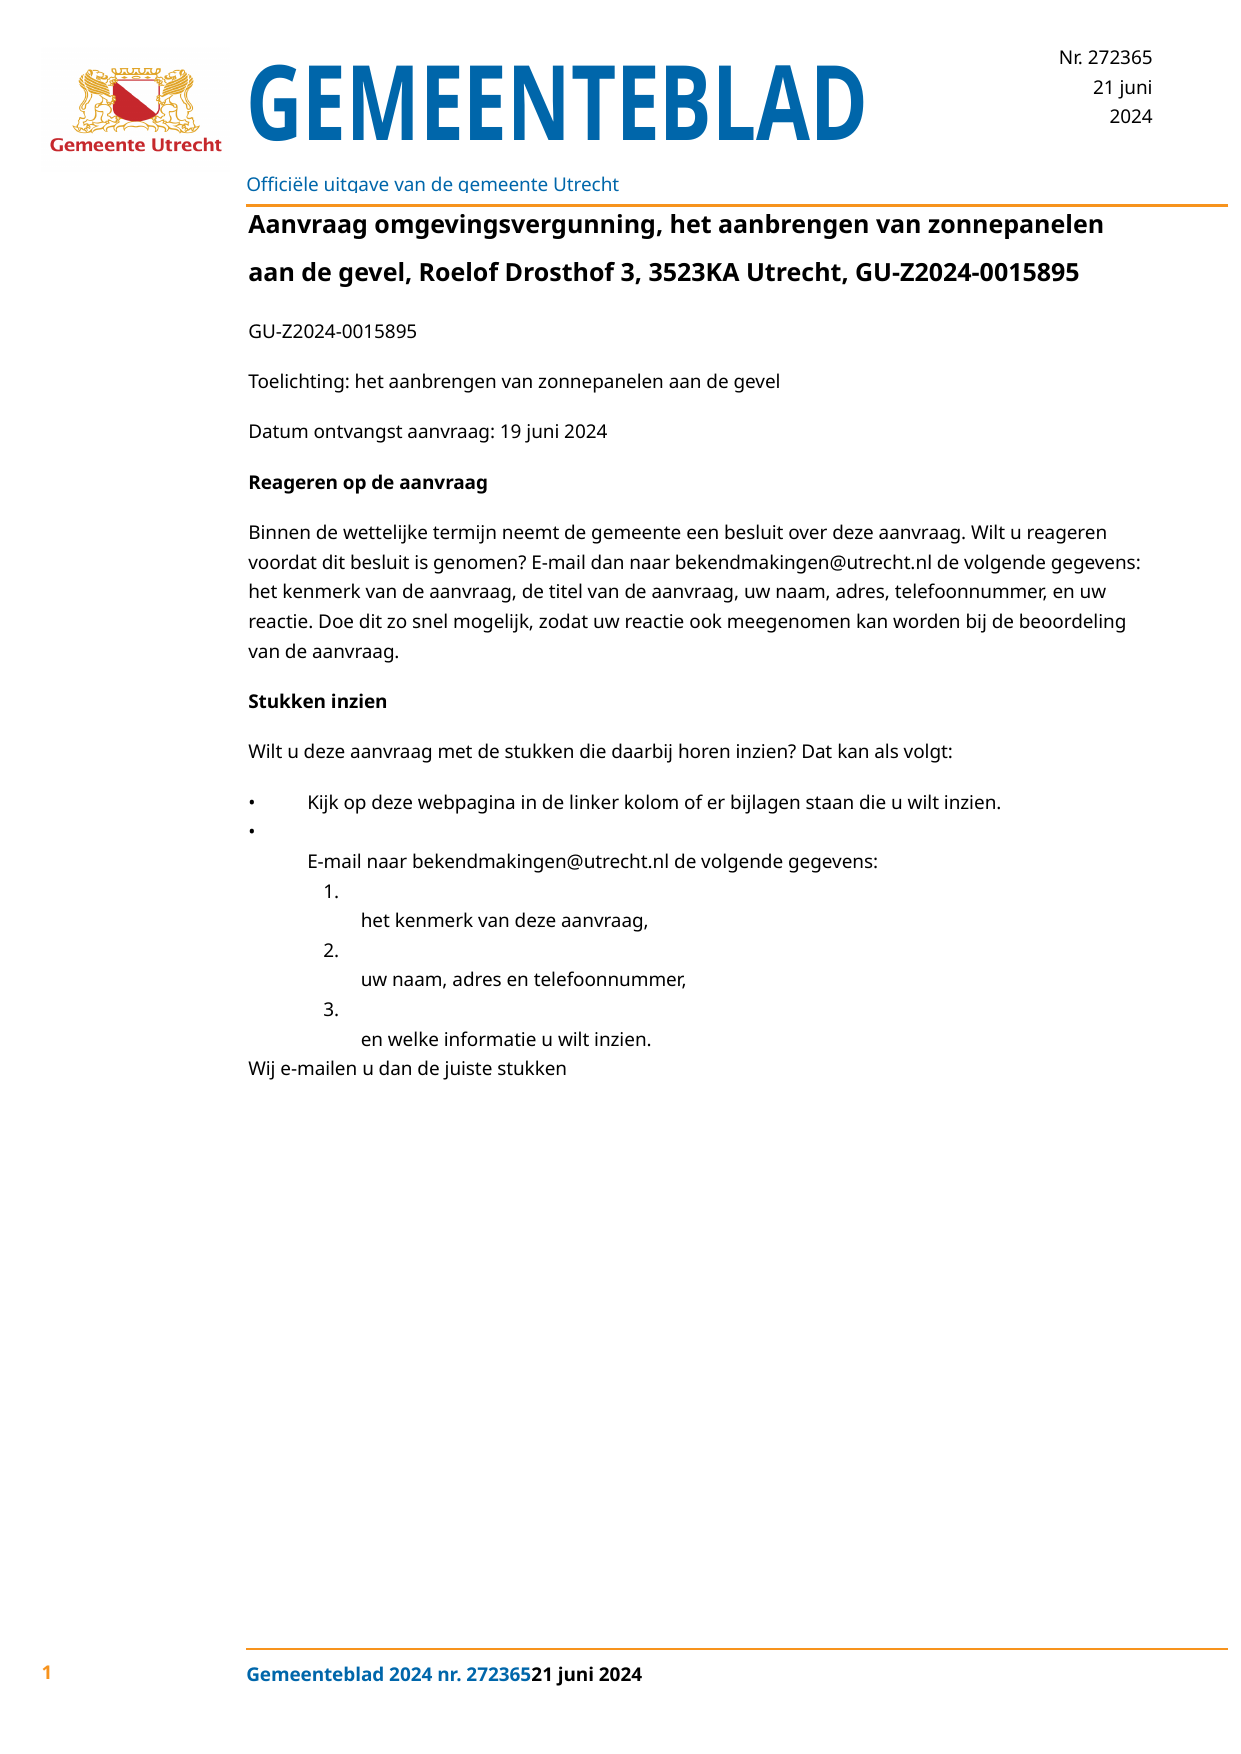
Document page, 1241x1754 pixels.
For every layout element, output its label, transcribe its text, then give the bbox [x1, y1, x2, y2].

list het kenmerk van deze aanvraag, [323, 907, 1152, 933]
text Datum ontvangst aanvraag: 19 juni 2024 [248, 419, 1152, 444]
text Binnen de wettelijke termijn neemt de gemeente een besluit over deze aanvraag. Wilt u reageren voordat dit besluit is genomen? E-mail dan naar bekendmakingen@utrecht.nl de volgende gegevens: het kenmerk van de aanvraag, de titel van de aanvraag, uw naam, adres, telefoonnummer, en uw reactie. Doe dit zo snel mogelijk, zodat uw reactie ook meegenomen kan worden bij de beoordeling van de aanvraag. [248, 519, 1152, 664]
text Toelichting: het aanbrengen van zonnepanelen aan de gevel [248, 368, 1152, 394]
text Wilt u deze aanvraag met de stukken die daarbij horen inzien? Dat kan als volgt: [248, 739, 1152, 764]
text Stukken inzien [248, 688, 1152, 714]
list uw naam, adres en telefoonnummer, [323, 967, 1152, 992]
text GU-Z2024-0015895 [248, 318, 1152, 344]
list E-mail naar bekendmakingen@utrecht.nl de volgende gegevens: [248, 848, 1152, 874]
picture [41, 47, 231, 172]
text Aanvraag omgevingsvergunning, het aanbrengen van zonnepanelen aan de gevel, Roelof Drosthof 3, 3523KA Utrecht, GU-Z2024-0015895 [248, 207, 1152, 288]
list Kijk op deze webpagina in de linker kolom of er bijlagen staan die u wilt inzien. [248, 789, 1152, 815]
text Reageren op de aanvraag [248, 469, 1152, 495]
text Wij e-mailen u dan de juiste stukken [248, 1055, 1152, 1081]
list en welke informatie u wilt inzien. [323, 1026, 1152, 1052]
